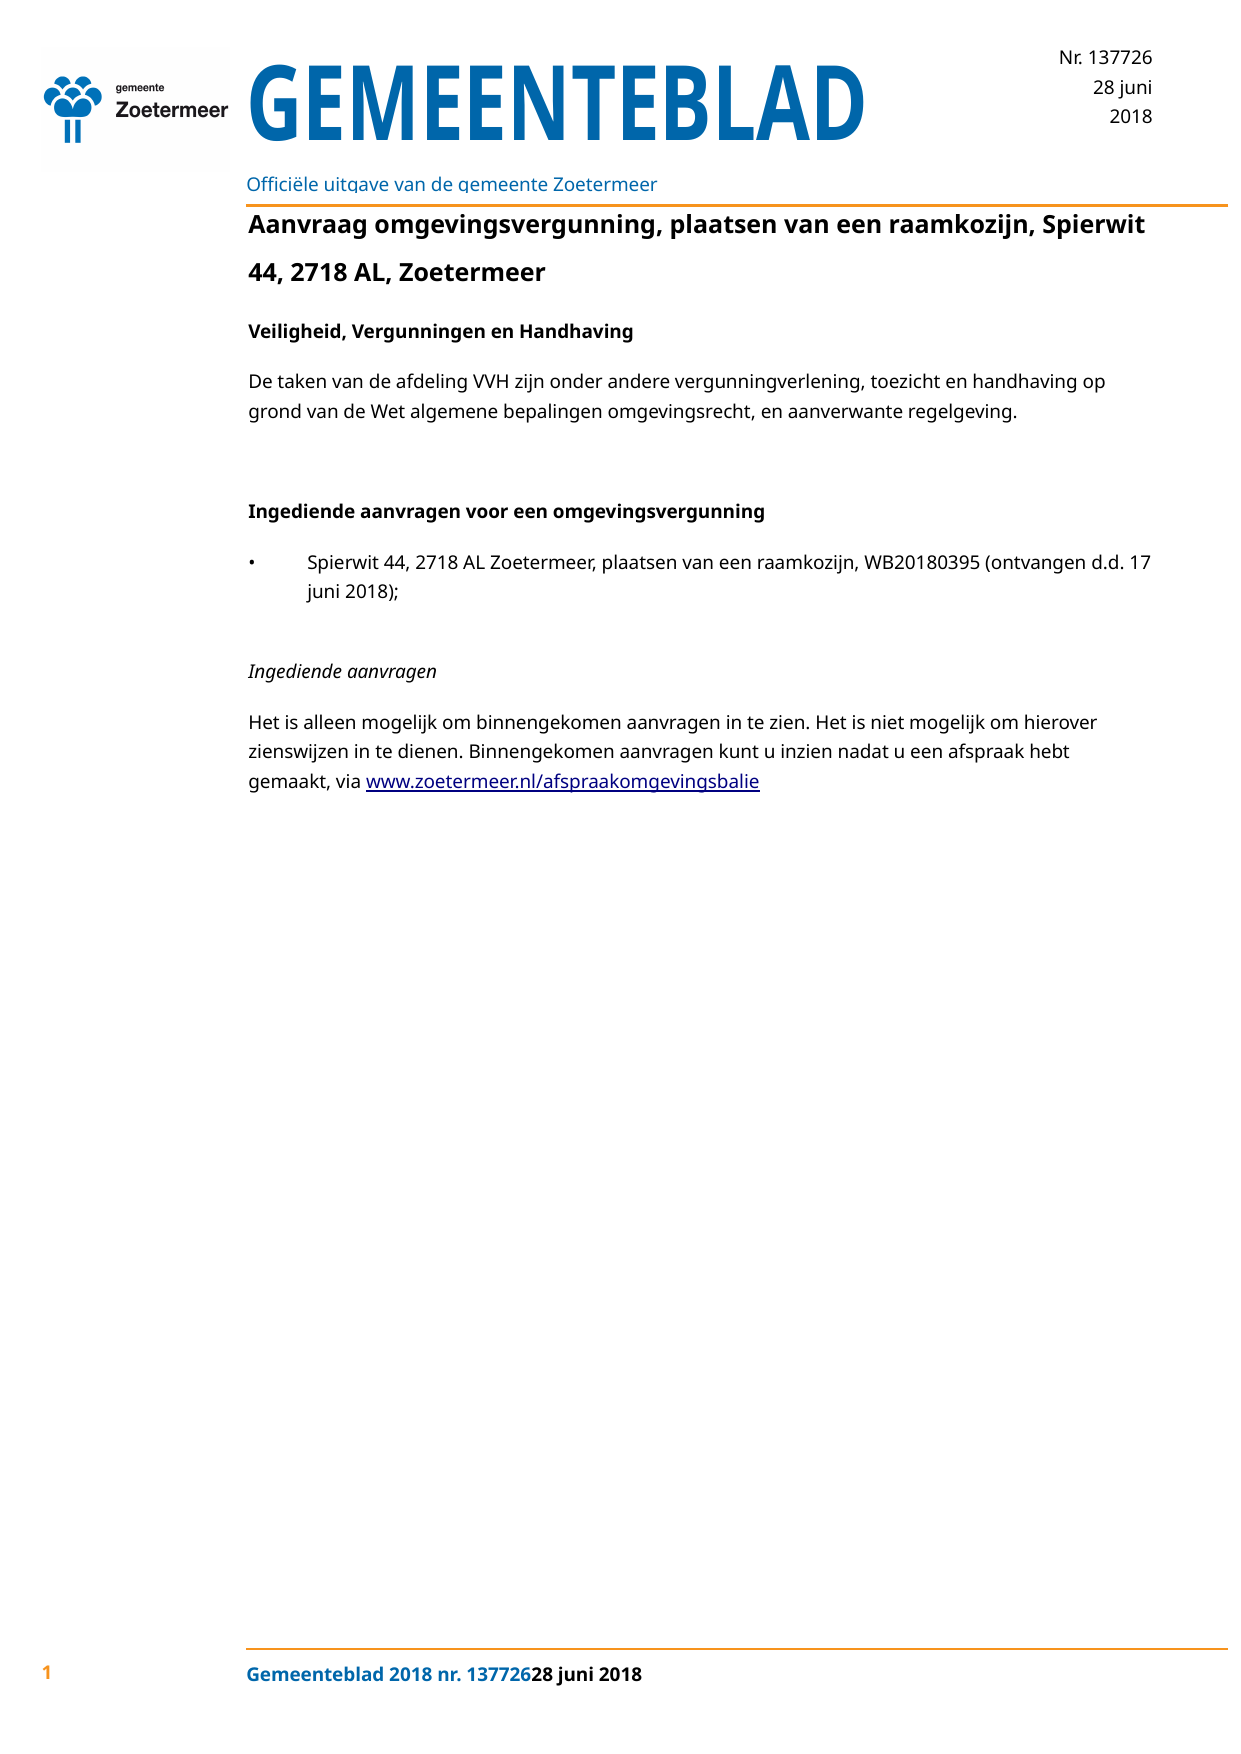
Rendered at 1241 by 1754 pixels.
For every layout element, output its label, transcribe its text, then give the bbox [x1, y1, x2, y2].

text De taken van de afdeling VVH zijn onder andere vergunningverlening, toezicht en handhaving op grond van de Wet algemene bepalingen omgevingsrecht, en aanverwante regelgeving. [248, 368, 1152, 424]
text Het is alleen mogelijk om binnengekomen aanvragen in te zien. Het is niet mogelijk om hierover zienswijzen in te dienen. Binnengekomen aanvragen kunt u inzien nadat u een afspraak hebt gemaakt, via www.zoetermeer.nl/afspraakomgevingsbalie [248, 709, 1152, 794]
text Veiligheid, Vergunningen en Handhaving [248, 318, 1152, 344]
text Ingediende aanvragen [248, 659, 1152, 684]
text Ingediende aanvragen voor een omgevingsvergunning [248, 499, 1152, 524]
list Spierwit 44, 2718 AL Zoetermeer, plaatsen van een raamkozijn, WB20180395 (ontvangen d.d. 17 juni 2018); [248, 549, 1152, 604]
picture [41, 47, 231, 172]
text Aanvraag omgevingsvergunning, plaatsen van een raamkozijn, Spierwit 44, 2718 AL, Zoetermeer [248, 207, 1152, 288]
